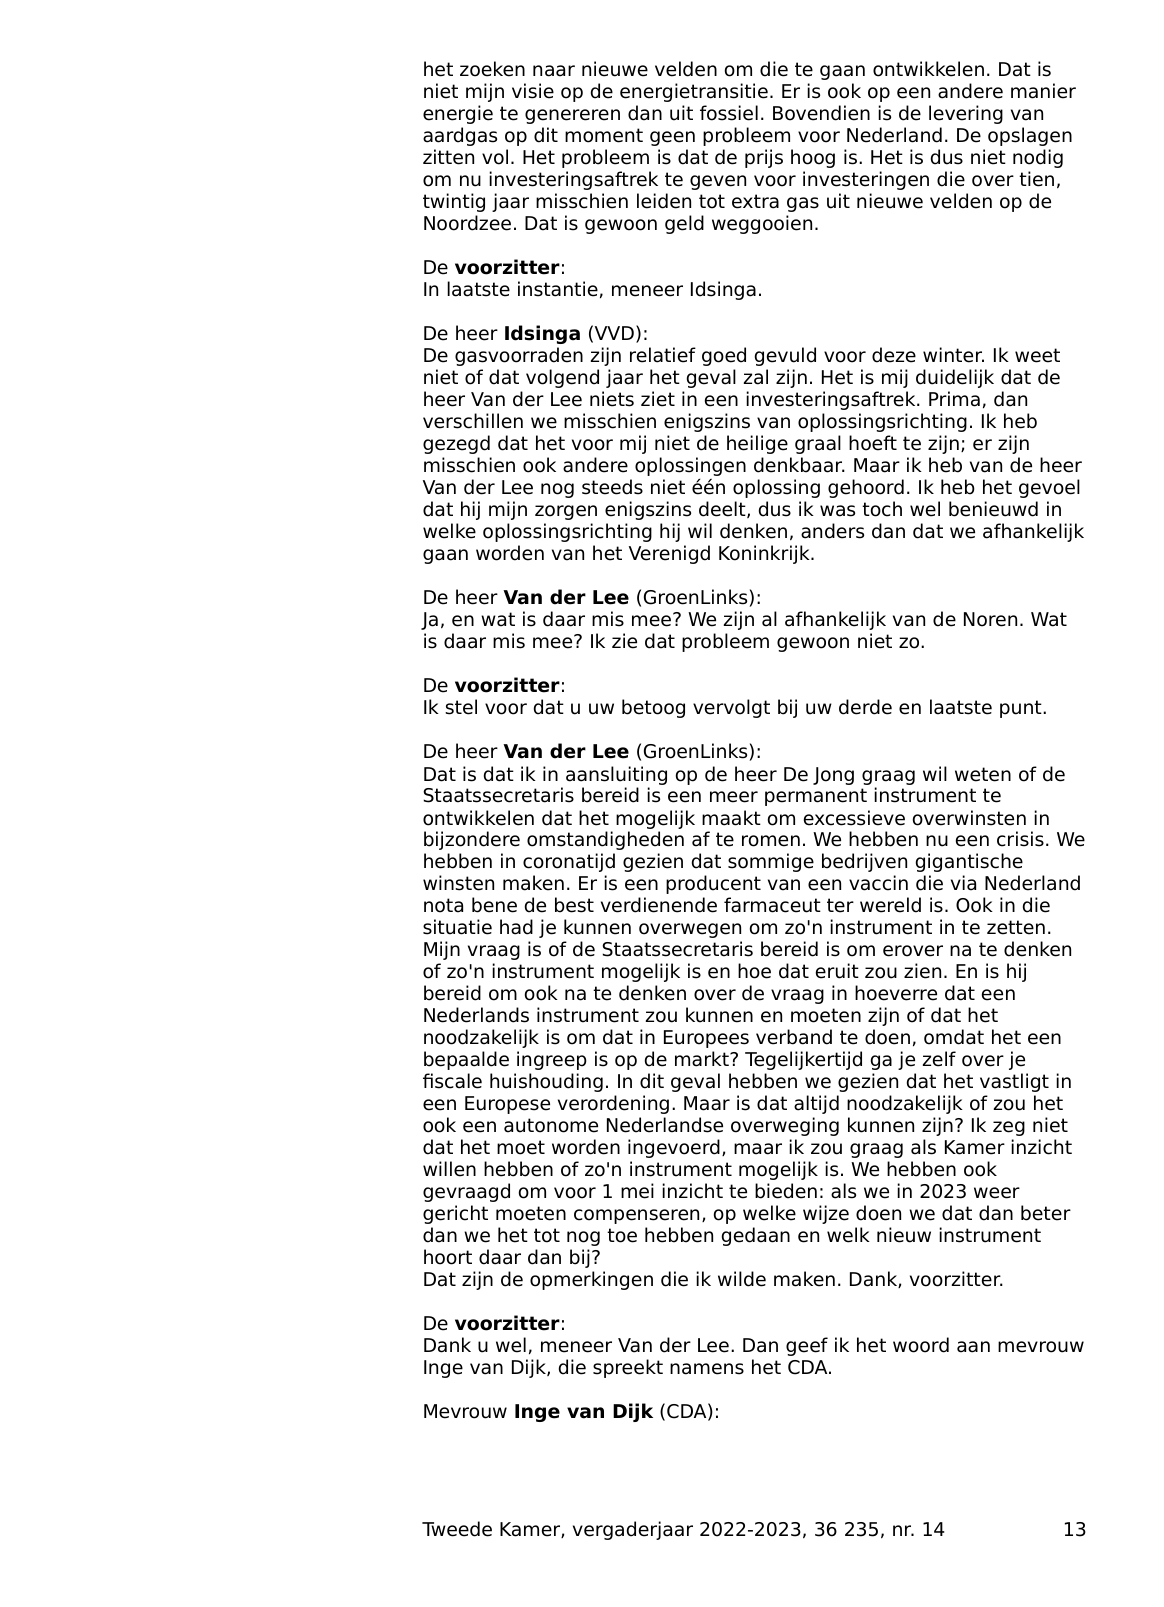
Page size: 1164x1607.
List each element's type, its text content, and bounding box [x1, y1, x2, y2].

text De heer Idsinga (VVD): [422, 323, 1087, 345]
text Dat zijn de opmerkingen die ik wilde maken. Dank, voorzitter. [422, 1269, 1087, 1291]
text De voorzitter: [422, 257, 1087, 279]
text Dat is dat ik in aansluiting op de heer De Jong graag wil weten of de Staatssecretaris bereid is een meer permanent instrument te ontwikkelen dat het mogelijk maakt om excessieve overwinsten in bijzondere omstandigheden af te romen. We hebben nu een crisis. We hebben in coronatijd gezien dat sommige bedrijven gigantische winsten maken. Er is een producent van een vaccin die via Nederland nota bene de best verdienende farmaceut ter wereld is. Ook in die situatie had je kunnen overwegen om zo'n instrument in te zetten. Mijn vraag is of de Staatssecretaris bereid is om erover na te denken of zo'n instrument mogelijk is en hoe dat eruit zou zien. En is hij bereid om ook na te denken over de vraag in hoeverre dat een Nederlands instrument zou kunnen en moeten zijn of dat het noodzakelijk is om dat in Europees verband te doen, omdat het een bepaalde ingreep is op de markt? Tegelijkertijd ga je zelf over je fiscale huishouding. In dit geval hebben we gezien dat het vastligt in een Europese verordening. Maar is dat altijd noodzakelijk of zou het ook een autonome Nederlandse overweging kunnen zijn? Ik zeg niet dat het moet worden ingevoerd, maar ik zou graag als Kamer inzicht willen hebben of zo'n instrument mogelijk is. We hebben ook gevraagd om voor 1 mei inzicht te bieden: als we in 2023 weer gericht moeten compenseren, op welke wijze doen we dat dan beter dan we het tot nog toe hebben gedaan en welk nieuw instrument hoort daar dan bij? [422, 763, 1087, 1269]
text het zoeken naar nieuwe velden om die te gaan ontwikkelen. Dat is niet mijn visie op de energietransitie. Er is ook op een andere manier energie te genereren dan uit fossiel. Bovendien is de levering van aardgas op dit moment geen probleem voor Nederland. De opslagen zitten vol. Het probleem is dat de prijs hoog is. Het is dus niet nodig om nu investeringsaftrek te geven voor investeringen die over tien, twintig jaar misschien leiden tot extra gas uit nieuwe velden op de Noordzee. Dat is gewoon geld weggooien. [422, 59, 1087, 235]
text De voorzitter: [422, 675, 1087, 697]
text De heer Van der Lee (GroenLinks): [422, 587, 1087, 609]
text Dank u wel, meneer Van der Lee. Dan geef ik het woord aan mevrouw Inge van Dijk, die spreekt namens het CDA. [422, 1335, 1087, 1379]
text De heer Van der Lee (GroenLinks): [422, 741, 1087, 763]
text Ik stel voor dat u uw betoog vervolgt bij uw derde en laatste punt. [422, 697, 1087, 719]
text De gasvoorraden zijn relatief goed gevuld voor deze winter. Ik weet niet of dat volgend jaar het geval zal zijn. Het is mij duidelijk dat de heer Van der Lee niets ziet in een investeringsaftrek. Prima, dan verschillen we misschien enigszins van oplossingsrichting. Ik heb gezegd dat het voor mij niet de heilige graal hoeft te zijn; er zijn misschien ook andere oplossingen denkbaar. Maar ik heb van de heer Van der Lee nog steeds niet één oplossing gehoord. Ik heb het gevoel dat hij mijn zorgen enigszins deelt, dus ik was toch wel benieuwd in welke oplossingsrichting hij wil denken, anders dan dat we afhankelijk gaan worden van het Verenigd Koninkrijk. [422, 345, 1087, 565]
text De voorzitter: [422, 1313, 1087, 1335]
text In laatste instantie, meneer Idsinga. [422, 279, 1087, 301]
text Ja, en wat is daar mis mee? We zijn al afhankelijk van de Noren. Wat is daar mis mee? Ik zie dat probleem gewoon niet zo. [422, 609, 1087, 653]
text Mevrouw Inge van Dijk (CDA): [422, 1401, 1087, 1423]
